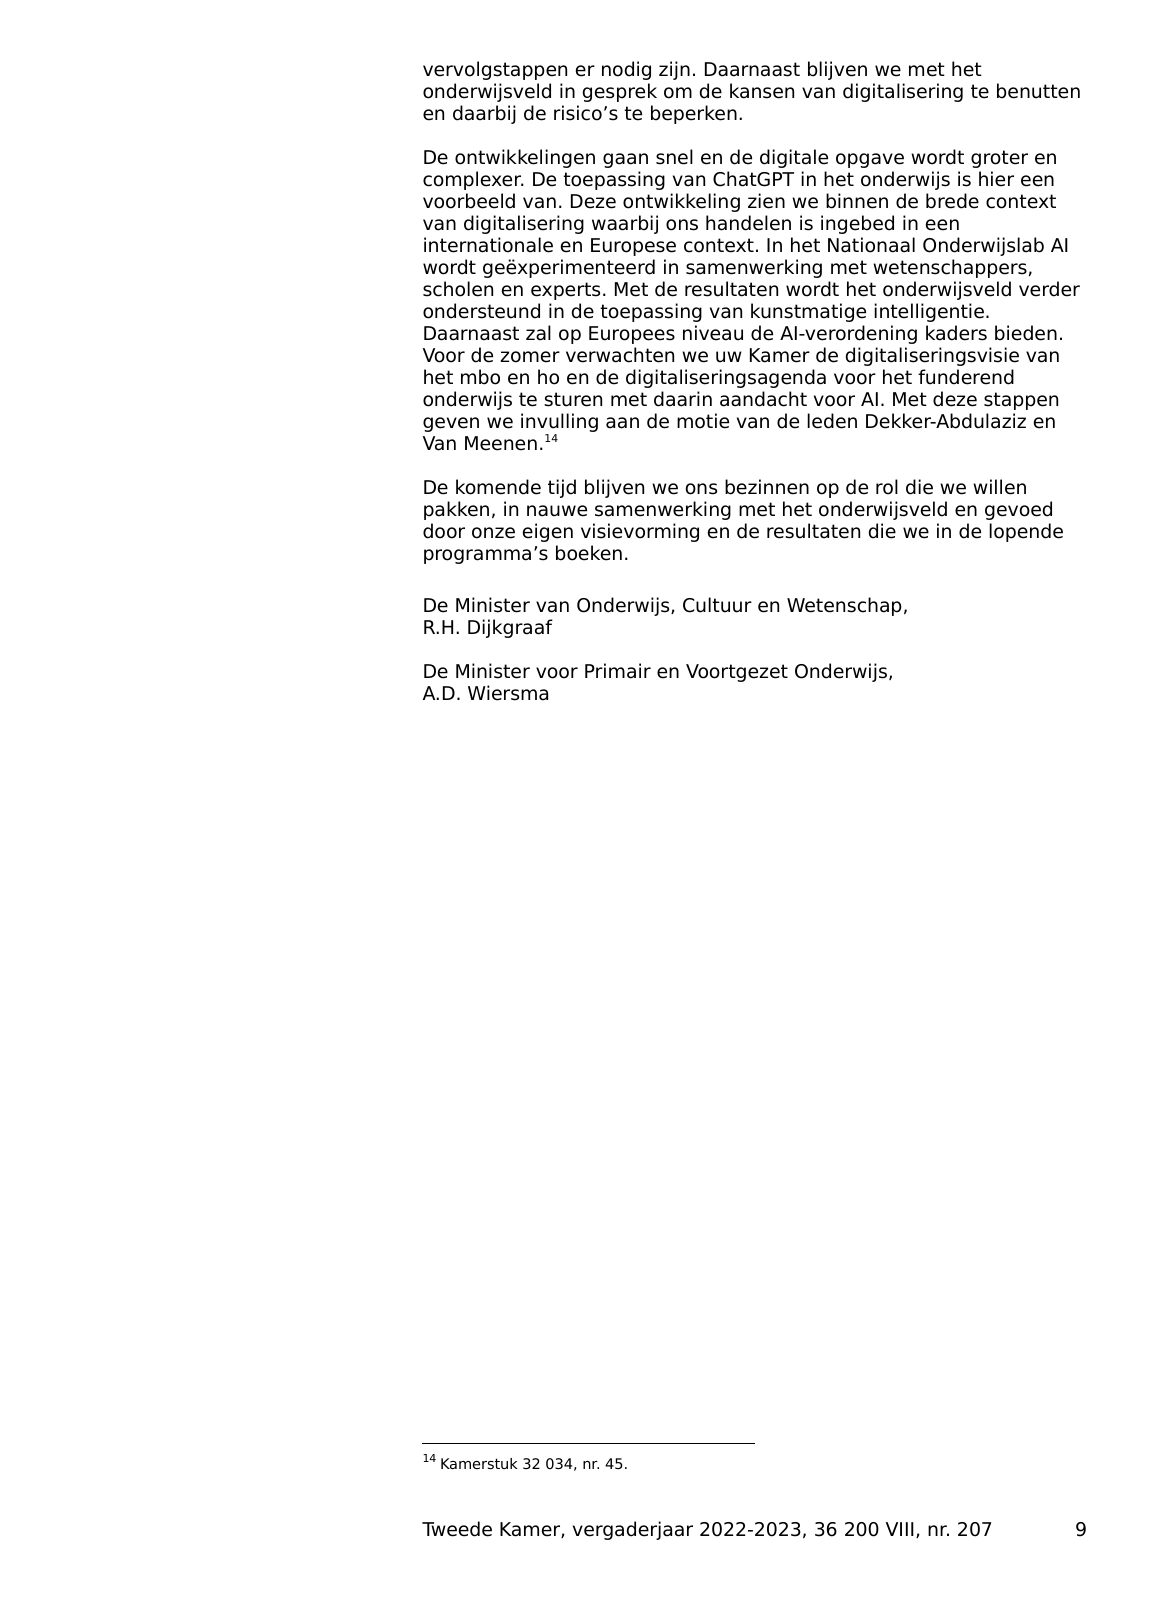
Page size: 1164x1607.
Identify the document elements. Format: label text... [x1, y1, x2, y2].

text vervolgstappen er nodig zijn. Daarnaast blijven we met het onderwijsveld in gesprek om de kansen van digitalisering te benutten en daarbij de risico’s te beperken. [422, 59, 1087, 125]
text De Minister van Onderwijs, Cultuur en Wetenschap, R.H. Dijkgraaf [422, 595, 1087, 639]
text De komende tijd blijven we ons bezinnen op de rol die we willen pakken, in nauwe samenwerking met het onderwijsveld en gevoed door onze eigen visievorming en de resultaten die we in de lopende programma’s boeken. [422, 477, 1087, 565]
text De ontwikkelingen gaan snel en de digitale opgave wordt groter en complexer. De toepassing van ChatGPT in het onderwijs is hier een voorbeeld van. Deze ontwikkeling zien we binnen de brede context van digitalisering waarbij ons handelen is ingebed in een internationale en Europese context. In het Nationaal Onderwijslab AI wordt geëxperimenteerd in samenwerking met wetenschappers, scholen en experts. Met de resultaten wordt het onderwijsveld verder ondersteund in de toepassing van kunstmatige intelligentie. Daarnaast zal op Europees niveau de AI-verordening kaders bieden. Voor de zomer verwachten we uw Kamer de digitaliseringsvisie van het mbo en ho en de digitaliseringsagenda voor het funderend onderwijs te sturen met daarin aandacht voor AI. Met deze stappen geven we invulling aan de motie van de leden Dekker-Abdulaziz en Van Meenen. [422, 147, 1087, 455]
text Kamerstuk 32 034, nr. 45. [422, 1452, 1087, 1474]
text De Minister voor Primair en Voortgezet Onderwijs, A.D. Wiersma [422, 661, 1087, 705]
